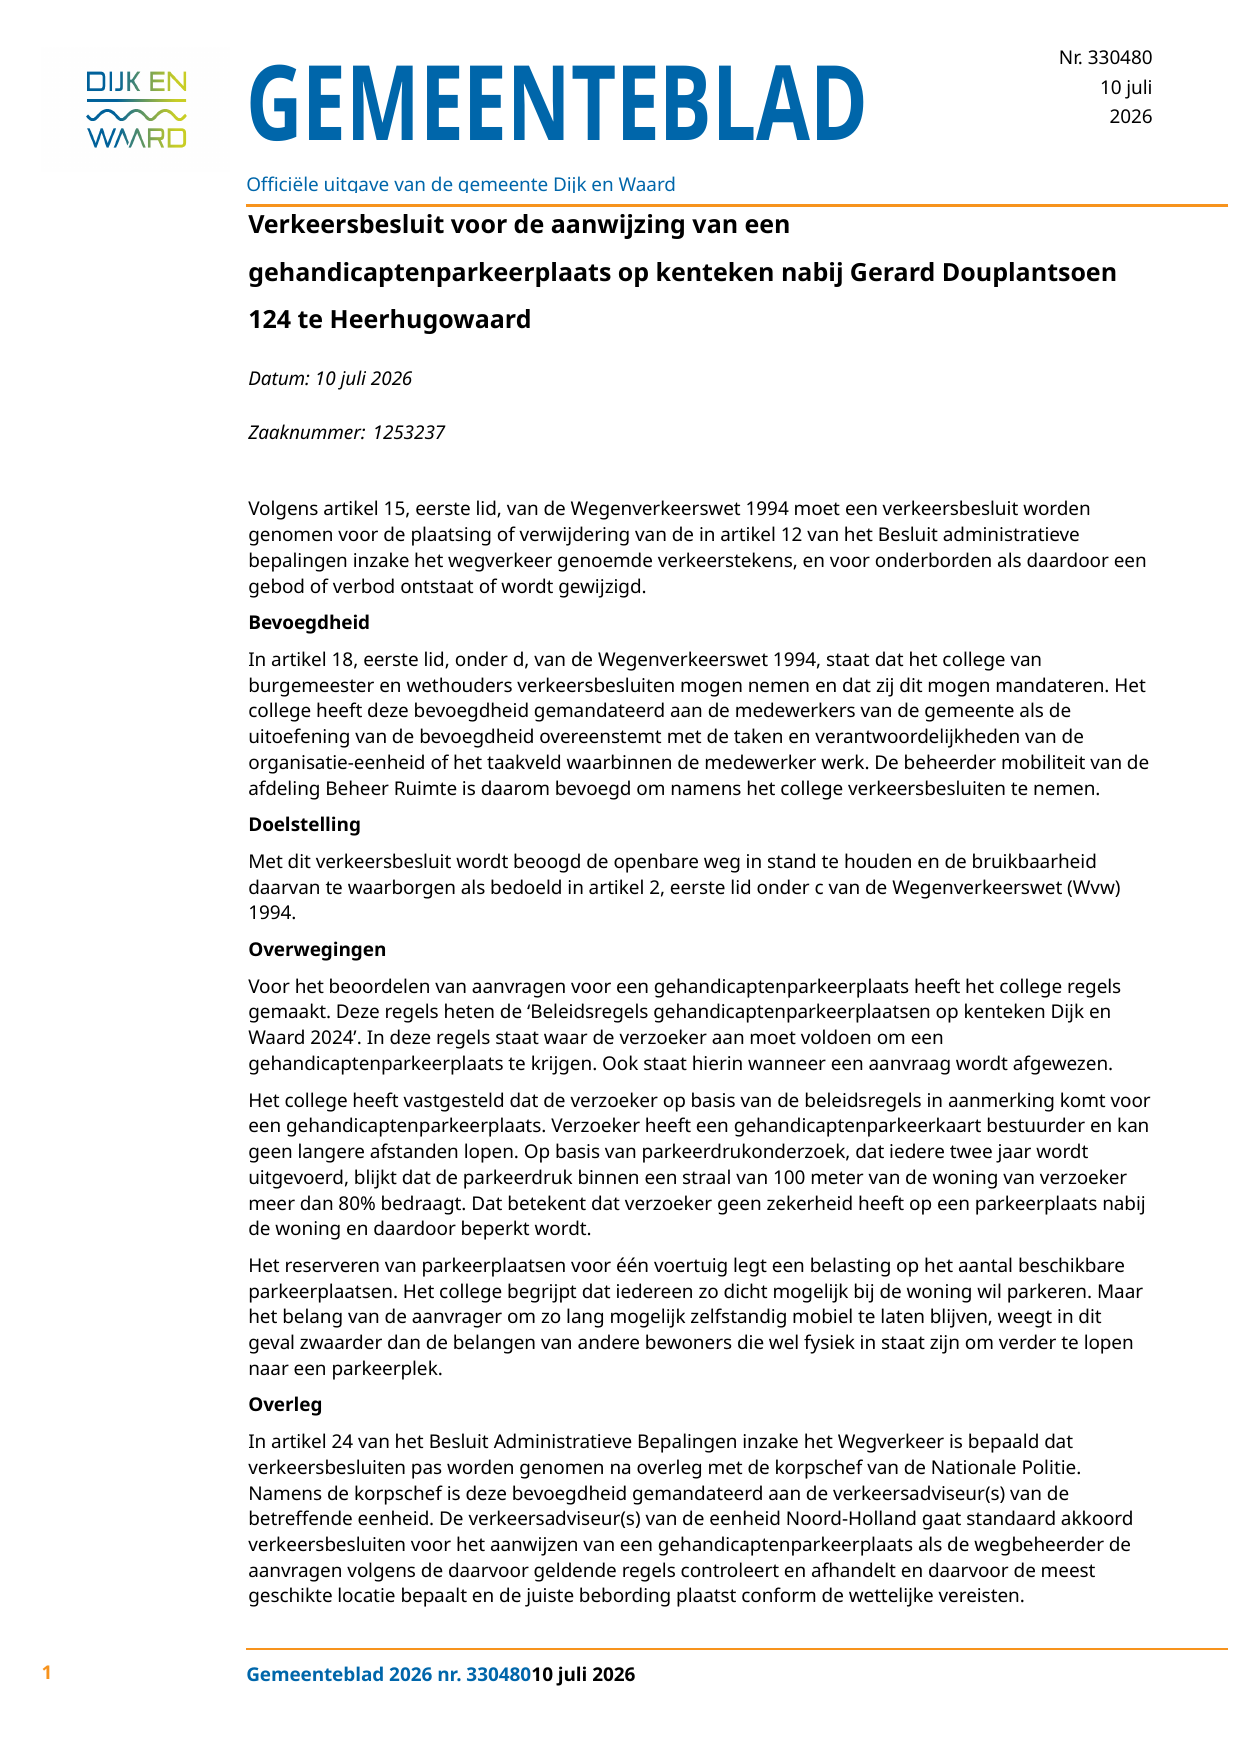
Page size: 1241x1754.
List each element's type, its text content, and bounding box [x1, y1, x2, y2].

text Met dit verkeersbesluit wordt beoogd de openbare weg in stand te houden en de bruikbaarheid daarvan te waarborgen als bedoeld in artikel 2, eerste lid onder c van de Wegenverkeerswet (Wvw) 1994. [248, 848, 1152, 925]
text Verkeersbesluit voor de aanwijzing van een gehandicaptenparkeerplaats op kenteken nabij Gerard Douplantsoen 124 te Heerhugowaard [248, 207, 1152, 336]
text Doelstelling [248, 811, 1152, 837]
text Datum: 10 juli 2026 [248, 366, 1152, 391]
picture [41, 47, 231, 172]
text Het reserveren van parkeerplaatsen voor één voertuig legt een belasting op het aantal beschikbare parkeerplaatsen. Het college begrijpt dat iedereen zo dicht mogelijk bij de woning wil parkeren. Maar het belang van de aanvrager om zo lang mogelijk zelfstandig mobiel te laten blijven, weegt in dit geval zwaarder dan de belangen van andere bewoners die wel fysiek in staat zijn om verder te lopen naar een parkeerplek. [248, 1252, 1152, 1381]
text In artikel 18, eerste lid, onder d, van de Wegenverkeerswet 1994, staat dat het college van burgemeester en wethouders verkeersbesluiten mogen nemen en dat zij dit mogen mandateren. Het college heeft deze bevoegdheid gemandateerd aan de medewerkers van de gemeente als de uitoefening van de bevoegdheid overeenstemt met de taken en verantwoordelijkheden van de organisatie-eenheid of het taakveld waarbinnen de medewerker werk. De beheerder mobiliteit van de afdeling Beheer Ruimte is daarom bevoegd om namens het college verkeersbesluiten te nemen. [248, 646, 1152, 801]
text Overwegingen [248, 936, 1152, 962]
text In artikel 24 van het Besluit Administratieve Bepalingen inzake het Wegverkeer is bepaald dat verkeersbesluiten pas worden genomen na overleg met de korpschef van de Nationale Politie. Namens de korpschef is deze bevoegdheid gemandateerd aan de verkeersadviseur(s) van de betreffende eenheid. De verkeersadviseur(s) van de eenheid Noord-Holland gaat standaard akkoord verkeersbesluiten voor het aanwijzen van een gehandicaptenparkeerplaats als de wegbeheerder de aanvragen volgens de daarvoor geldende regels controleert en afhandelt en daarvoor de meest geschikte locatie bepaalt en de juiste bebording plaatst conform de wettelijke vereisten. [248, 1428, 1152, 1608]
text Overleg [248, 1392, 1152, 1417]
text Zaaknummer: 1253237 [248, 419, 1152, 445]
text Bevoegdheid [248, 609, 1152, 635]
text Voor het beoordelen van aanvragen voor een gehandicaptenparkeerplaats heeft het college regels gemaakt. Deze regels heten de ‘Beleidsregels gehandicaptenparkeerplaatsen op kenteken Dijk en Waard 2024’. In deze regels staat waar de verzoeker aan moet voldoen om een gehandicaptenparkeerplaats te krijgen. Ook staat hierin wanneer een aanvraag wordt afgewezen. [248, 973, 1152, 1076]
text Volgens artikel 15, eerste lid, van de Wegenverkeerswet 1994 moet een verkeersbesluit worden genomen voor de plaatsing of verwijdering van de in artikel 12 van het Besluit administratieve bepalingen inzake het wegverkeer genoemde verkeerstekens, en voor onderborden als daardoor een gebod of verbod ontstaat of wordt gewijzigd. [248, 496, 1152, 598]
text Het college heeft vastgesteld dat de verzoeker op basis van de beleidsregels in aanmerking komt voor een gehandicaptenparkeerplaats. Verzoeker heeft een gehandicaptenparkeerkaart bestuurder en kan geen langere afstanden lopen. Op basis van parkeerdrukonderzoek, dat iedere twee jaar wordt uitgevoerd, blijkt dat de parkeerdruk binnen een straal van 100 meter van de woning van verzoeker meer dan 80% bedraagt. Dat betekent dat verzoeker geen zekerheid heeft op een parkeerplaats nabij de woning en daardoor beperkt wordt. [248, 1087, 1152, 1241]
